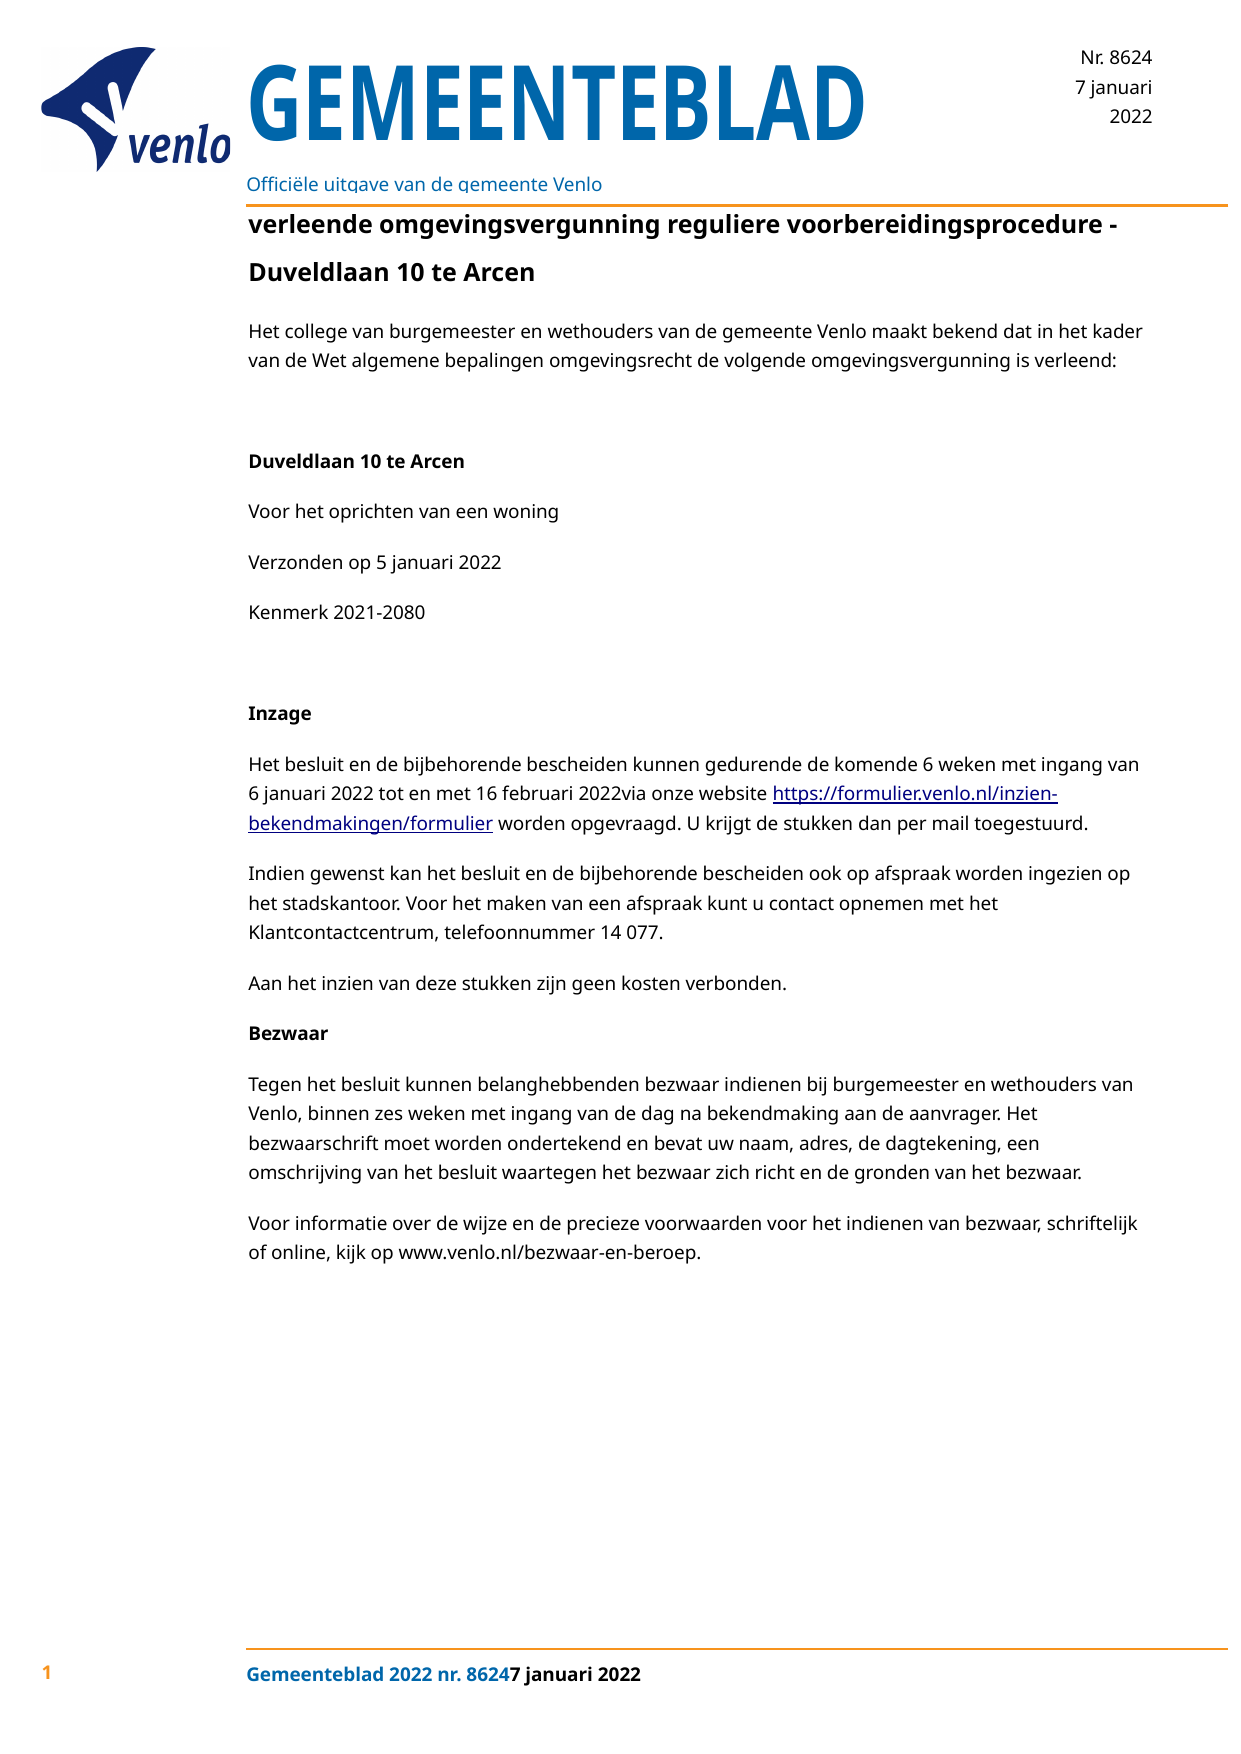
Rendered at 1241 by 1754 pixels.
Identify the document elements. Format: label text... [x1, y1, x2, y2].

text Het college van burgemeester en wethouders van de gemeente Venlo maakt bekend dat in het kader van de Wet algemene bepalingen omgevingsrecht de volgende omgevingsvergunning is verleend: [248, 318, 1152, 373]
picture [41, 47, 231, 172]
text Tegen het besluit kunnen belanghebbenden bezwaar indienen bij burgemeester en wethouders van Venlo, binnen zes weken met ingang van de dag na bekendmaking aan de aanvrager. Het bezwaarschrift moet worden ondertekend en bevat uw naam, adres, de dagtekening, een omschrijving van het besluit waartegen het bezwaar zich richt en de gronden van het bezwaar. [248, 1071, 1152, 1185]
text Kenmerk 2021-2080 [248, 599, 1152, 625]
text Indien gewenst kan het besluit en de bijbehorende bescheiden ook op afspraak worden ingezien op het stadskantoor. Voor het maken van een afspraak kunt u contact opnemen met het Klantcontactcentrum, telefoonnummer 14 077. [248, 860, 1152, 945]
text Bezwaar [248, 1020, 1152, 1046]
text Het besluit en de bijbehorende bescheiden kunnen gedurende de komende 6 weken met ingang van 6 januari 2022 tot en met 16 februari 2022via onze website https://formulier.venlo.nl/inzien-bekendmakingen/formulier worden opgevraagd. U krijgt de stukken dan per mail toegestuurd. [248, 751, 1152, 836]
text Aan het inzien van deze stukken zijn geen kosten verbonden. [248, 970, 1152, 996]
text Verzonden op 5 januari 2022 [248, 549, 1152, 575]
text Duveldlaan 10 te Arcen [248, 448, 1152, 474]
text Voor het oprichten van een woning [248, 499, 1152, 524]
text Voor informatie over de wijze en de precieze voorwaarden voor het indienen van bezwaar, schriftelijk of online, kijk op www.venlo.nl/bezwaar-en-beroep. [248, 1210, 1152, 1265]
text Inzage [248, 700, 1152, 726]
text verleende omgevingsvergunning reguliere voorbereidingsprocedure - Duveldlaan 10 te Arcen [248, 207, 1152, 288]
